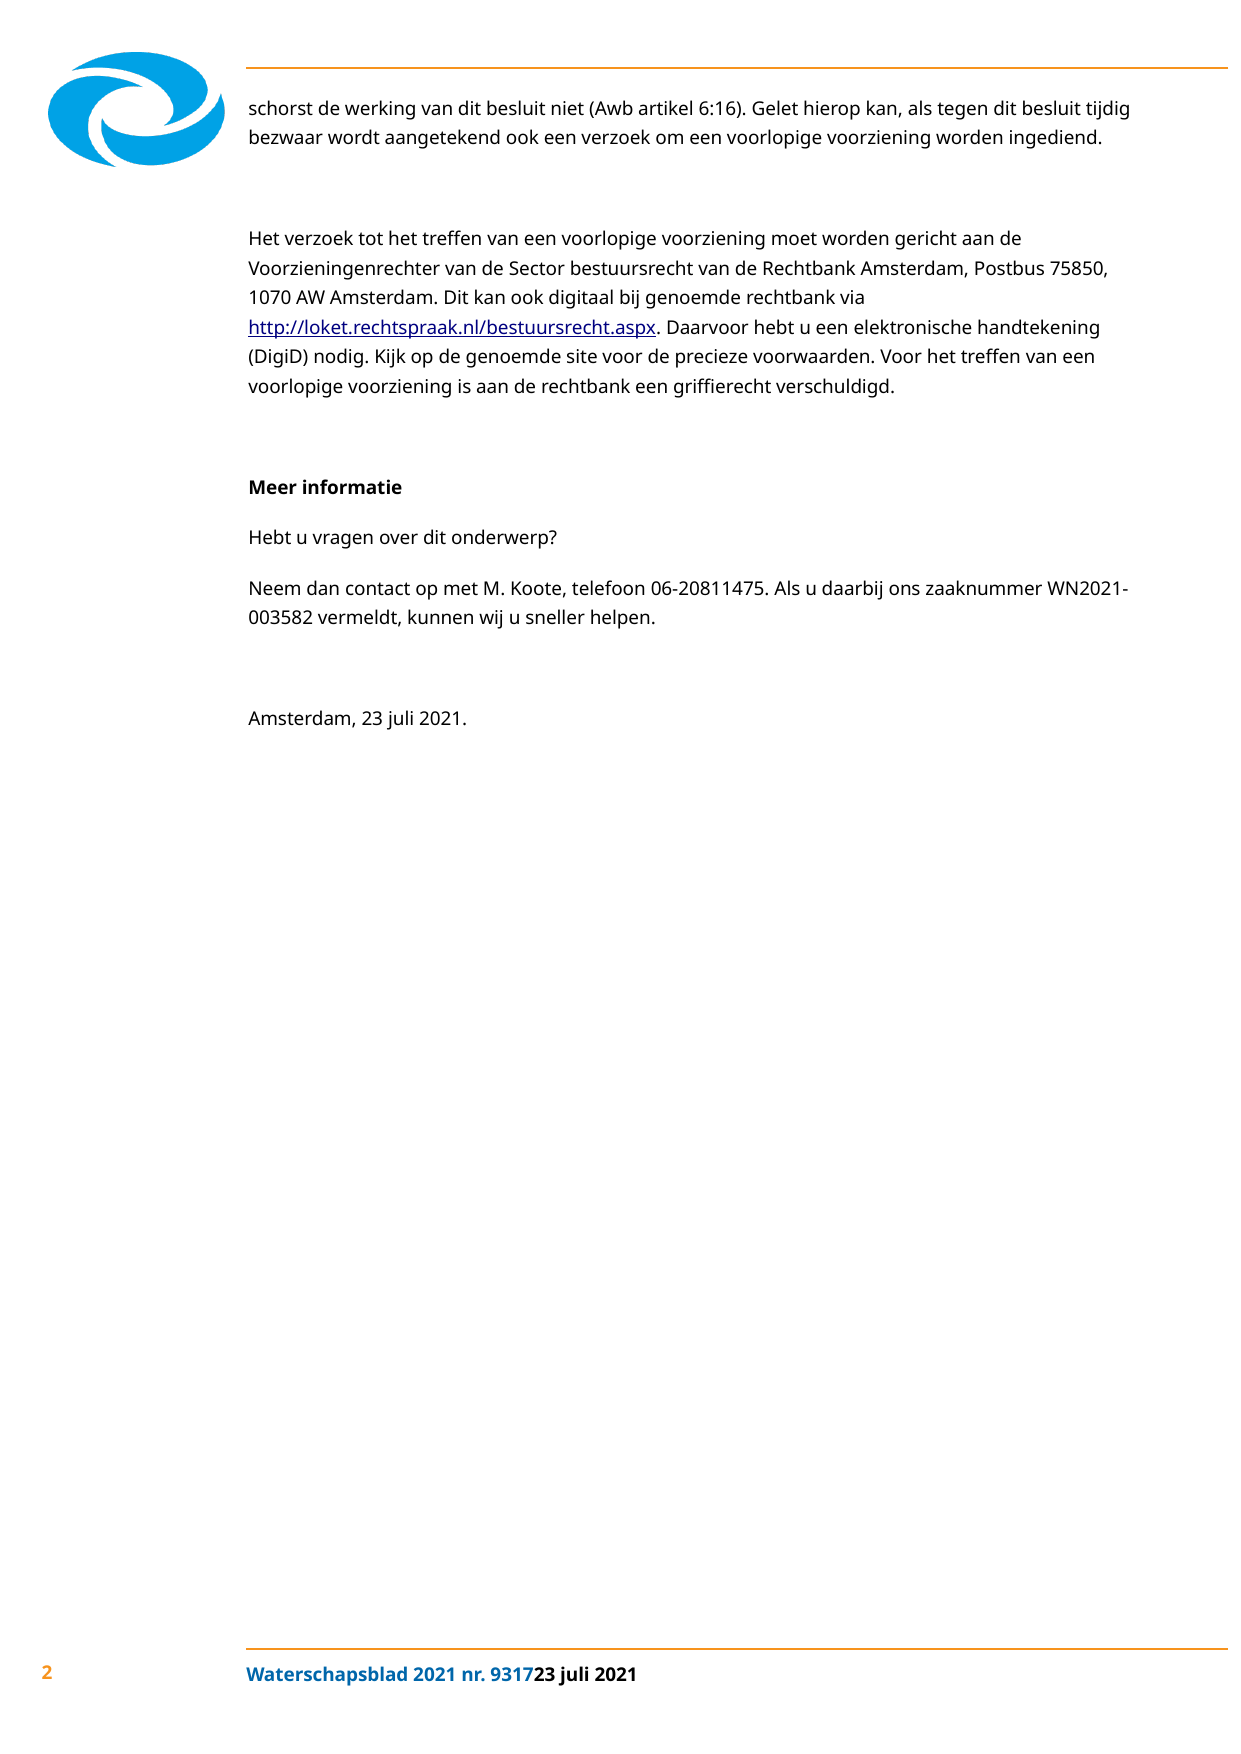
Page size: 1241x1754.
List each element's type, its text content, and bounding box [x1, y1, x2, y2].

text Hebt u vragen over dit onderwerp? [248, 524, 1152, 550]
text Meer informatie [248, 474, 1152, 500]
text Neem dan contact op met M. Koote, telefoon 06-20811475. Als u daarbij ons zaaknummer WN2021-003582 vermeldt, kunnen wij u sneller helpen. [248, 575, 1152, 630]
text Het verzoek tot het treffen van een voorlopige voorziening moet worden gericht aan de Voorzieningenrechter van de Sector bestuursrecht van de Rechtbank Amsterdam, Postbus 75850, 1070 AW Amsterdam. Dit kan ook digitaal bij genoemde rechtbank via http://loket.rechtspraak.nl/bestuursrecht.aspx. Daarvoor hebt u een elektronische handtekening (DigiD) nodig. Kijk op de genoemde site voor de precieze voorwaarden. Voor het treffen van een voorlopige voorziening is aan de rechtbank een griffierecht verschuldigd. [248, 225, 1152, 399]
text schorst de werking van dit besluit niet (Awb artikel 6:16). Gelet hierop kan, als tegen dit besluit tijdig bezwaar wordt aangetekend ook een verzoek om een voorlopige voorziening worden ingediend. [248, 95, 1152, 150]
picture [41, 47, 231, 172]
text Amsterdam, 23 juli 2021. [248, 705, 1152, 731]
